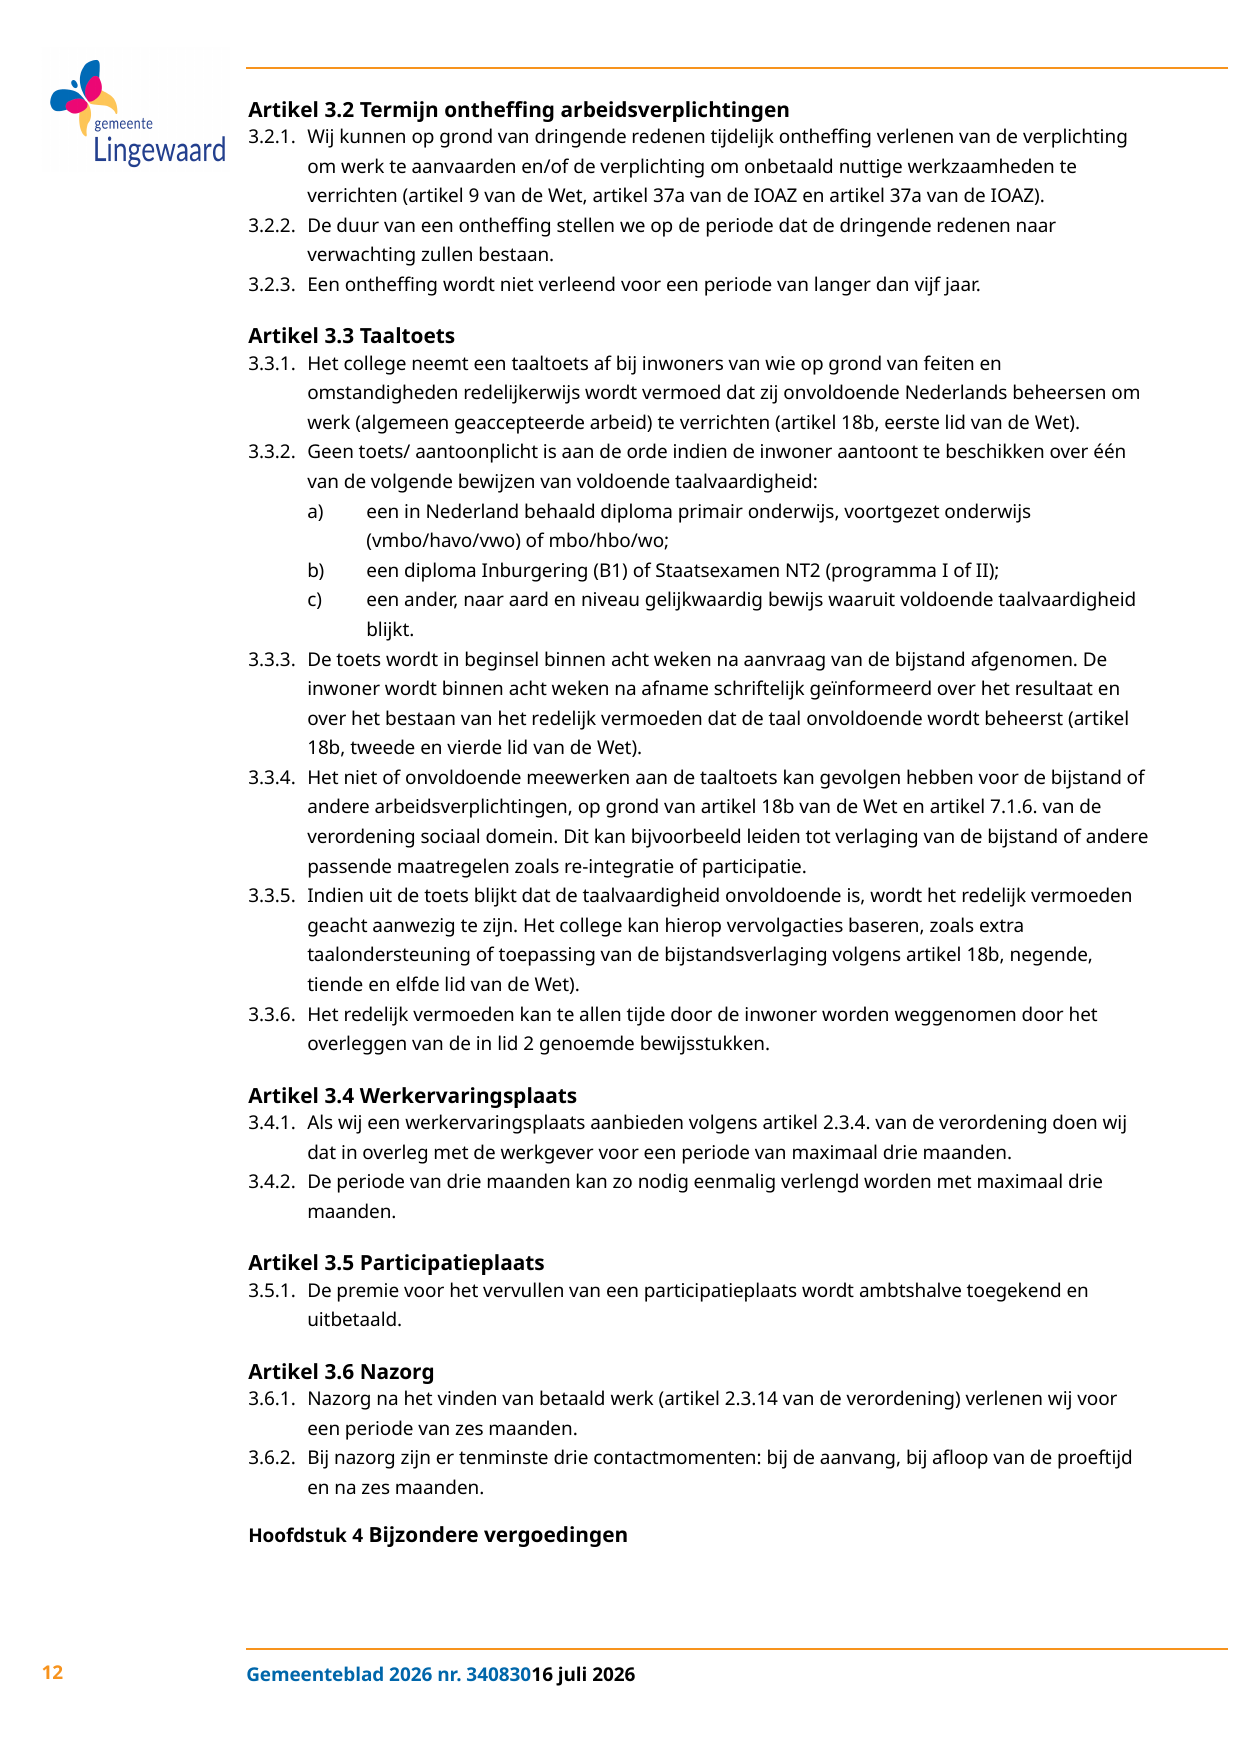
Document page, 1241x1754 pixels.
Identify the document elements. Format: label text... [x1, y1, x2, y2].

text Artikel 3.5 Participatieplaats [248, 1248, 1152, 1277]
list Als wij een werkervaringsplaats aanbieden volgens artikel 2.3.4. van de verordening doen wij dat in overleg met de werkgever voor een periode van maximaal drie maanden. [248, 1109, 1152, 1164]
text Artikel 3.2 Termijn ontheffing arbeidsverplichtingen [248, 95, 1152, 123]
text Artikel 3.4 Werkervaringsplaats [248, 1081, 1152, 1109]
text Artikel 3.3 Taaltoets [248, 322, 1152, 350]
list Het redelijk vermoeden kan te allen tijde door de inwoner worden weggenomen door het overleggen van de in lid 2 genoemde bewijsstukken. [248, 1001, 1152, 1056]
list een diploma Inburgering (B1) of Staatsexamen NT2 (programma I of II); [307, 557, 1152, 583]
list De premie voor het vervullen van een participatieplaats wordt ambtshalve toegekend en uitbetaald. [248, 1277, 1152, 1332]
list Het college neemt een taaltoets af bij inwoners van wie op grond van feiten en omstandigheden redelijkerwijs wordt vermoed dat zij onvoldoende Nederlands beheersen om werk (algemeen geaccepteerde arbeid) te verrichten (artikel 18b, eerste lid van de Wet). [248, 350, 1152, 435]
picture [41, 47, 231, 172]
list een in Nederland behaald diploma primair onderwijs, voortgezet onderwijs (vmbo/havo/vwo) of mbo/hbo/wo; [307, 498, 1152, 553]
list Het niet of onvoldoende meewerken aan de taaltoets kan gevolgen hebben voor de bijstand of andere arbeidsverplichtingen, op grond van artikel 18b van de Wet en artikel 7.1.6. van de verordening sociaal domein. Dit kan bijvoorbeeld leiden tot verlaging van de bijstand of andere passende maatregelen zoals re-integratie of participatie. [248, 764, 1152, 879]
list De periode van drie maanden kan zo nodig eenmalig verlengd worden met maximaal drie maanden. [248, 1168, 1152, 1224]
list Een ontheffing wordt niet verleend voor een periode van langer dan vijf jaar. [248, 271, 1152, 297]
list Nazorg na het vinden van betaald werk (artikel 2.3.14 van de verordening) verlenen wij voor een periode van zes maanden. [248, 1385, 1152, 1441]
text Hoofdstuk 4 Bijzondere vergoedingen [248, 1520, 1152, 1548]
list De duur van een ontheffing stellen we op de periode dat de dringende redenen naar verwachting zullen bestaan. [248, 212, 1152, 267]
list een ander, naar aard en niveau gelijkwaardig bewijs waaruit voldoende taalvaardigheid blijkt. [307, 587, 1152, 642]
list Wij kunnen op grond van dringende redenen tijdelijk ontheffing verlenen van de verplichting om werk te aanvaarden en/of de verplichting om onbetaald nuttige werkzaamheden te verrichten (artikel 9 van de Wet, artikel 37a van de IOAZ en artikel 37a van de IOAZ). [248, 123, 1152, 208]
list Geen toets/ aantoonplicht is aan de orde indien de inwoner aantoont te beschikken over één van de volgende bewijzen van voldoende taalvaardigheid: [248, 439, 1152, 494]
list De toets wordt in beginsel binnen acht weken na aanvraag van de bijstand afgenomen. De inwoner wordt binnen acht weken na afname schriftelijk geïnformeerd over het resultaat en over het bestaan van het redelijk vermoeden dat de taal onvoldoende wordt beheerst (artikel 18b, tweede en vierde lid van de Wet). [248, 646, 1152, 760]
list Indien uit de toets blijkt dat de taalvaardigheid onvoldoende is, wordt het redelijk vermoeden geacht aanwezig te zijn. Het college kan hierop vervolgacties baseren, zoals extra taalondersteuning of toepassing van de bijstandsverlaging volgens artikel 18b, negende, tiende en elfde lid van de Wet). [248, 882, 1152, 997]
list Bij nazorg zijn er tenminste drie contactmomenten: bij de aanvang, bij afloop van de proeftijd en na zes maanden. [248, 1444, 1152, 1500]
text Artikel 3.6 Nazorg [248, 1357, 1152, 1385]
